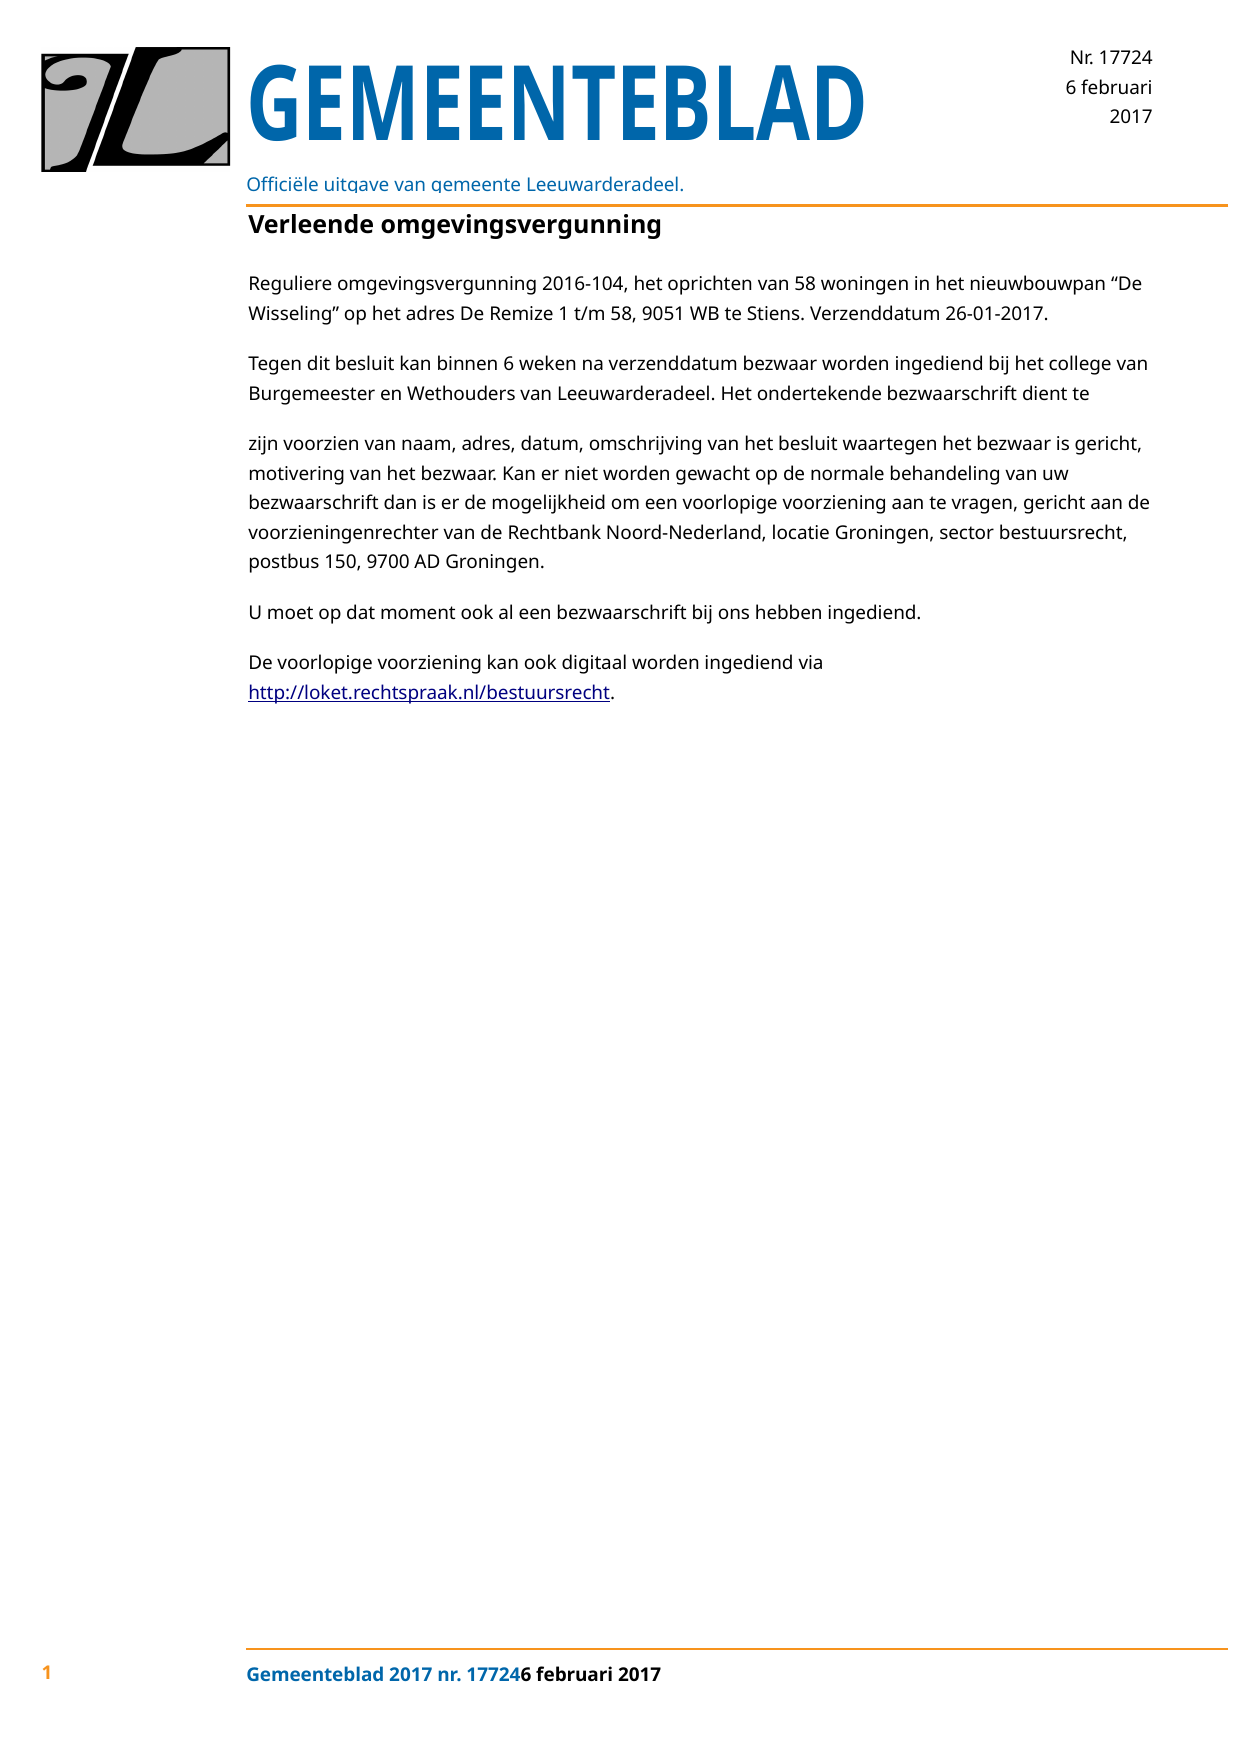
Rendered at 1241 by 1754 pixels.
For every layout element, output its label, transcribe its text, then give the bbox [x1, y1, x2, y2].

text De voorlopige voorziening kan ook digitaal worden ingediend via http://loket.rechtspraak.nl/bestuursrecht. [248, 649, 1152, 705]
text Tegen dit besluit kan binnen 6 weken na verzenddatum bezwaar worden ingediend bij het college van Burgemeester en Wethouders van Leeuwarderadeel. Het ondertekende bezwaarschrift dient te [248, 350, 1152, 406]
text U moet op dat moment ook al een bezwaarschrift bij ons hebben ingediend. [248, 599, 1152, 625]
text Reguliere omgevingsvergunning 2016-104, het oprichten van 58 woningen in het nieuwbouwpan “De Wisseling” op het adres De Remize 1 t/m 58, 9051 WB te Stiens. Verzenddatum 26-01-2017. [248, 270, 1152, 326]
picture [41, 47, 231, 172]
text zijn voorzien van naam, adres, datum, omschrijving van het besluit waartegen het bezwaar is gericht, motivering van het bezwaar. Kan er niet worden gewacht op de normale behandeling van uw bezwaarschrift dan is er de mogelijkheid om een voorlopige voorziening aan te vragen, gericht aan de voorzieningenrechter van de Rechtbank Noord-Nederland, locatie Groningen, sector bestuursrecht, postbus 150, 9700 AD Groningen. [248, 430, 1152, 574]
text Verleende omgevingsvergunning [248, 207, 1152, 241]
